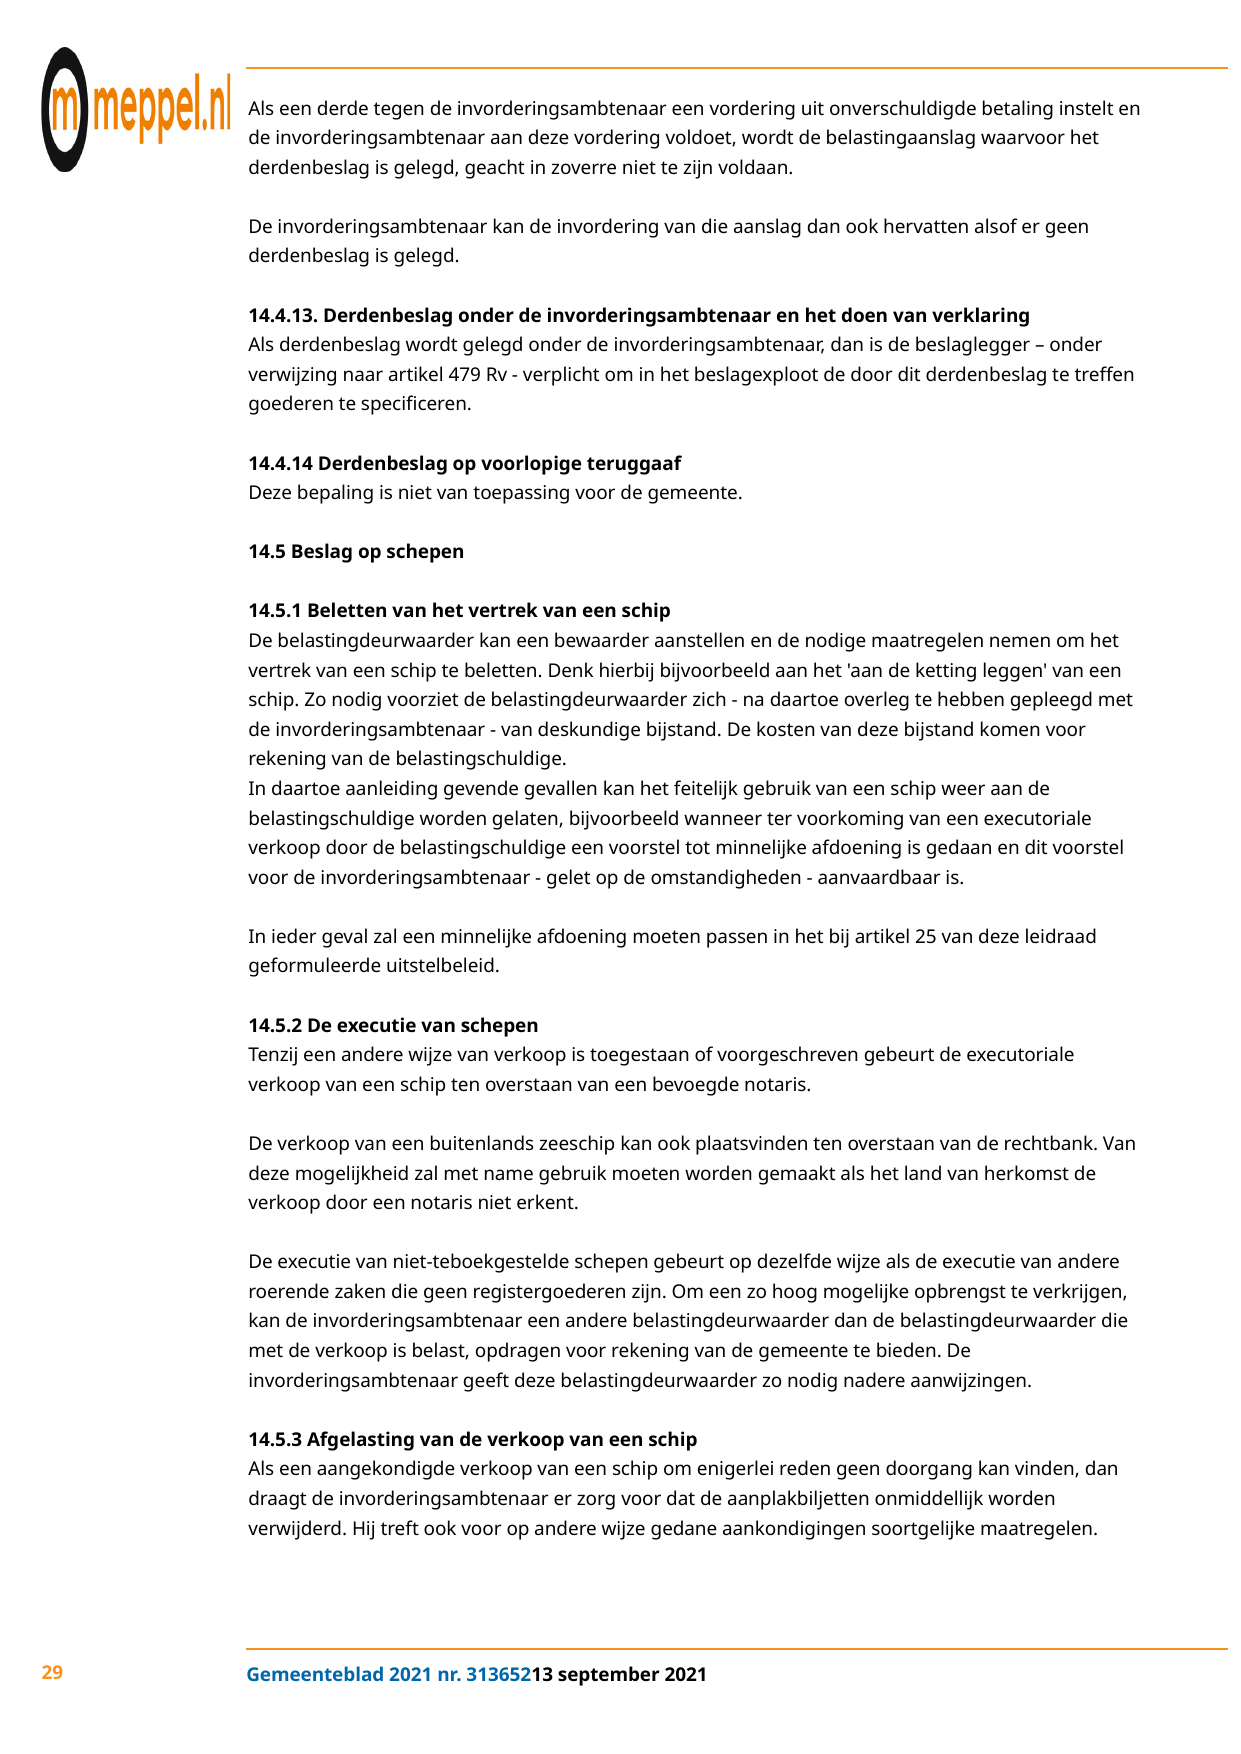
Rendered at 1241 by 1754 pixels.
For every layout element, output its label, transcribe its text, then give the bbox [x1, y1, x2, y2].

text De executie van niet-teboekgestelde schepen gebeurt op dezelfde wijze als de executie van andere roerende zaken die geen registergoederen zijn. Om een zo hoog mogelijke opbrengst te verkrijgen, kan de invorderingsambtenaar een andere belastingdeurwaarder dan de belastingdeurwaarder die met de verkoop is belast, opdragen voor rekening van de gemeente te bieden. De invorderingsambtenaar geeft deze belastingdeurwaarder zo nodig nadere aanwijzingen. [248, 1248, 1152, 1393]
text De belastingdeurwaarder kan een bewaarder aanstellen en de nodige maatregelen nemen om het vertrek van een schip te beletten. Denk hierbij bijvoorbeeld aan het 'aan de ketting leggen' van een schip. Zo nodig voorziet de belastingdeurwaarder zich - na daartoe overleg te hebben gepleegd met de invorderingsambtenaar - van deskundige bijstand. De kosten van deze bijstand komen voor rekening van de belastingschuldige. [248, 627, 1152, 771]
text Deze bepaling is niet van toepassing voor de gemeente. [248, 479, 1152, 505]
text De verkoop van een buitenlands zeeschip kan ook plaatsvinden ten overstaan van de rechtbank. Van deze mogelijkheid zal met name gebruik moeten worden gemaakt als het land van herkomst de verkoop door een notaris niet erkent. [248, 1130, 1152, 1215]
text 14.5.2 De executie van schepen [248, 1012, 1152, 1038]
picture [41, 47, 231, 172]
text De invorderingsambtenaar kan de invordering van die aanslag dan ook hervatten alsof er geen derdenbeslag is gelegd. [248, 213, 1152, 268]
text In daartoe aanleiding gevende gevallen kan het feitelijk gebruik van een schip weer aan de belastingschuldige worden gelaten, bijvoorbeeld wanneer ter voorkoming van een executoriale verkoop door de belastingschuldige een voorstel tot minnelijke afdoening is gedaan en dit voorstel voor de invorderingsambtenaar - gelet op de omstandigheden - aanvaardbaar is. [248, 775, 1152, 890]
text 14.5.3 Afgelasting van de verkoop van een schip [248, 1426, 1152, 1452]
text 14.4.14 Derdenbeslag op voorlopige teruggaaf [248, 450, 1152, 476]
text In ieder geval zal een minnelijke afdoening moeten passen in het bij artikel 25 van deze leidraad geformuleerde uitstelbeleid. [248, 923, 1152, 978]
text 14.4.13. Derdenbeslag onder de invorderingsambtenaar en het doen van verklaring [248, 302, 1152, 328]
text Als een aangekondigde verkoop van een schip om enigerlei reden geen doorgang kan vinden, dan draagt de invorderingsambtenaar er zorg voor dat de aanplakbiljetten onmiddellijk worden verwijderd. Hij treft ook voor op andere wijze gedane aankondigingen soortgelijke maatregelen. [248, 1456, 1152, 1541]
text Als derdenbeslag wordt gelegd onder de invorderingsambtenaar, dan is de beslaglegger – onder verwijzing naar artikel 479 Rv - verplicht om in het beslagexploot de door dit derdenbeslag te treffen goederen te specificeren. [248, 331, 1152, 416]
text 14.5.1 Beletten van het vertrek van een schip [248, 598, 1152, 623]
text Tenzij een andere wijze van verkoop is toegestaan of voorgeschreven gebeurt de executoriale verkoop van een schip ten overstaan van een bevoegde notaris. [248, 1041, 1152, 1097]
text 14.5 Beslag op schepen [248, 538, 1152, 564]
text Als een derde tegen de invorderingsambtenaar een vordering uit onverschuldigde betaling instelt en de invorderingsambtenaar aan deze vordering voldoet, wordt de belastingaanslag waarvoor het derdenbeslag is gelegd, geacht in zoverre niet te zijn voldaan. [248, 95, 1152, 180]
